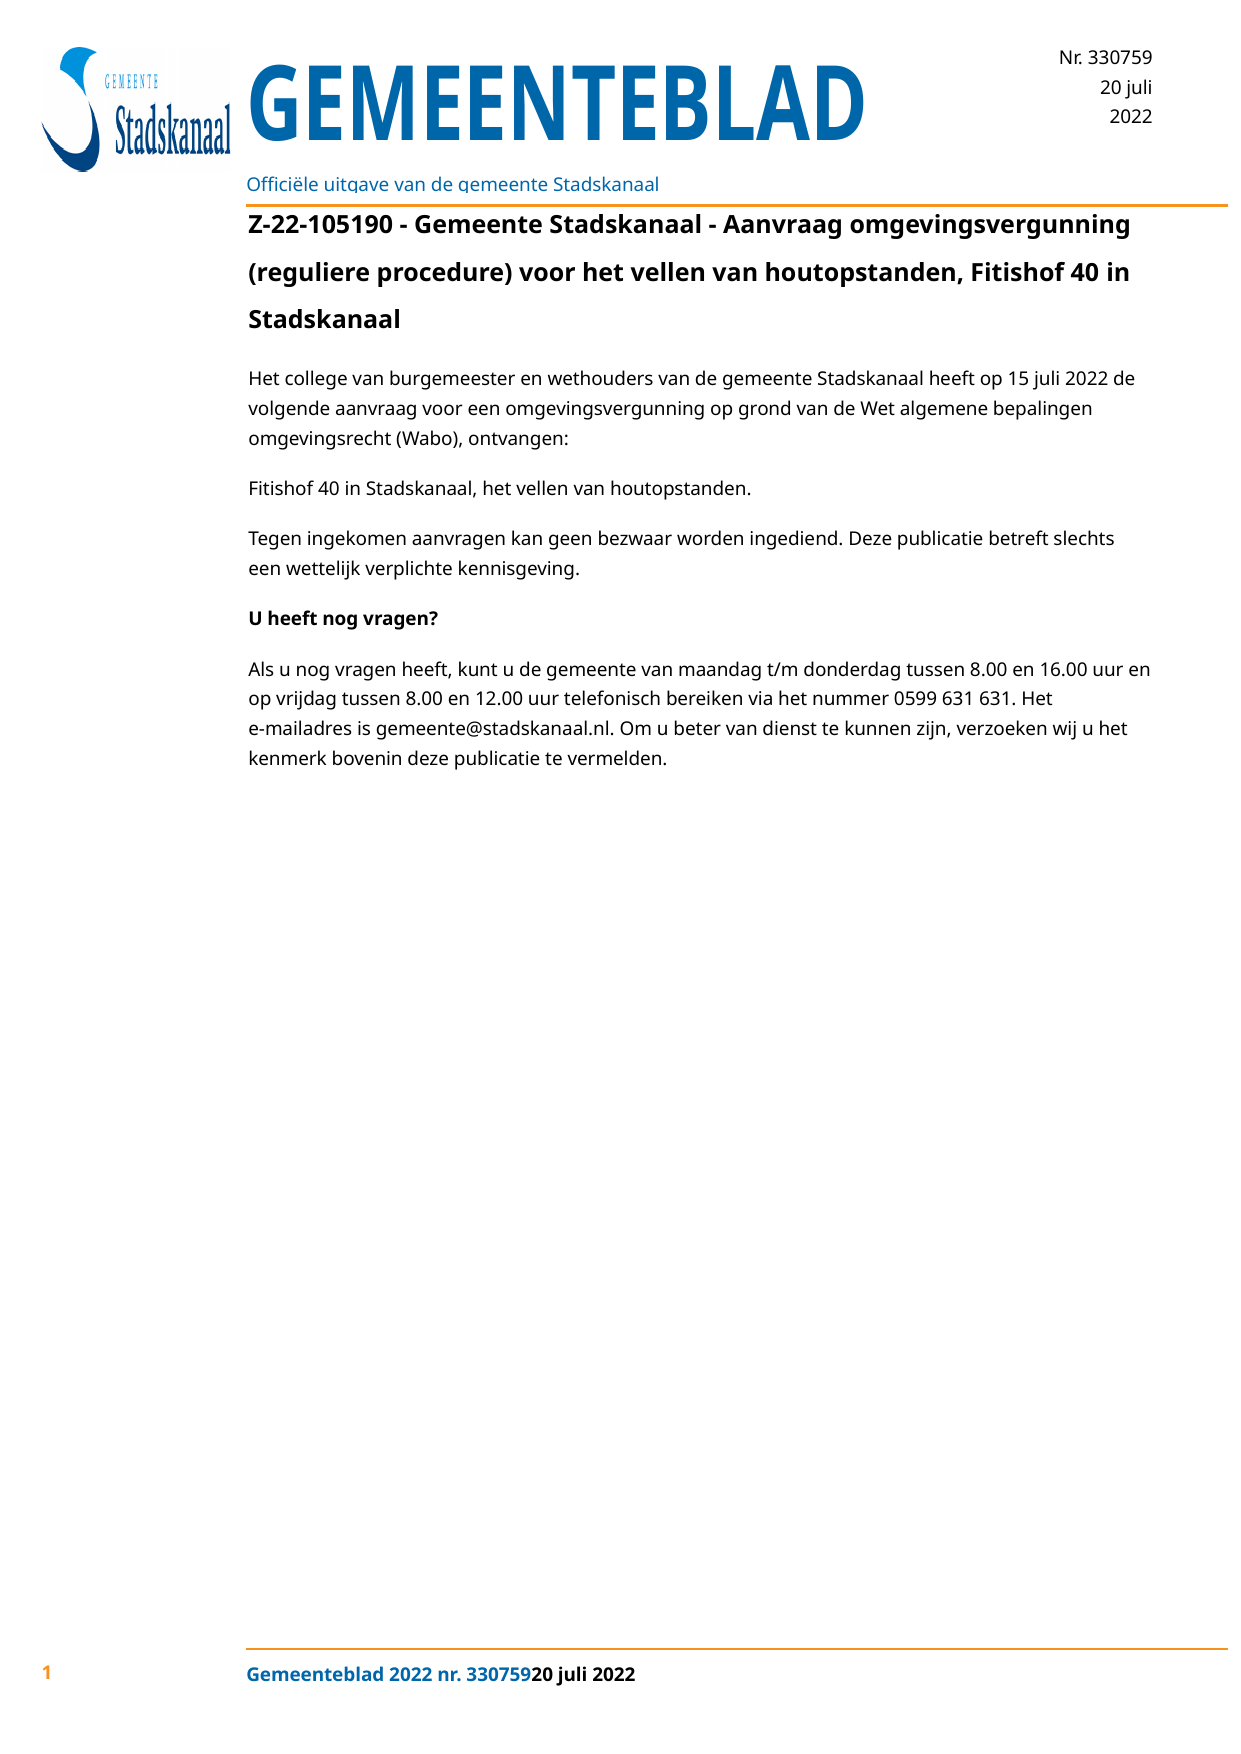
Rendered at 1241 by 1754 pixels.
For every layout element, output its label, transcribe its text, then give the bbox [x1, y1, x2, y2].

text Fitishof 40 in Stadskanaal, het vellen van houtopstanden. [248, 475, 1152, 501]
picture [41, 47, 231, 172]
text Tegen ingekomen aanvragen kan geen bezwaar worden ingediend. Deze publicatie betreft slechts een wettelijk verplichte kennisgeving. [248, 526, 1152, 581]
text Z-22-105190 - Gemeente Stadskanaal - Aanvraag omgevingsvergunning (reguliere procedure) voor het vellen van houtopstanden, Fitishof 40 in Stadskanaal [248, 207, 1152, 336]
text Als u nog vragen heeft, kunt u de gemeente van maandag t/m donderdag tussen 8.00 en 16.00 uur en op vrijdag tussen 8.00 en 12.00 uur telefonisch bereiken via het nummer 0599 631 631. Het e‑mailadres is gemeente@stadskanaal.nl. Om u beter van dienst te kunnen zijn, verzoeken wij u het kenmerk bovenin deze publicatie te vermelden. [248, 656, 1152, 770]
text Het college van burgemeester en wethouders van de gemeente Stadskanaal heeft op 15 juli 2022 de volgende aanvraag voor een omgevingsvergunning op grond van de Wet algemene bepalingen omgevingsrecht (Wabo), ontvangen: [248, 366, 1152, 450]
text U heeft nog vragen? [248, 606, 1152, 631]
